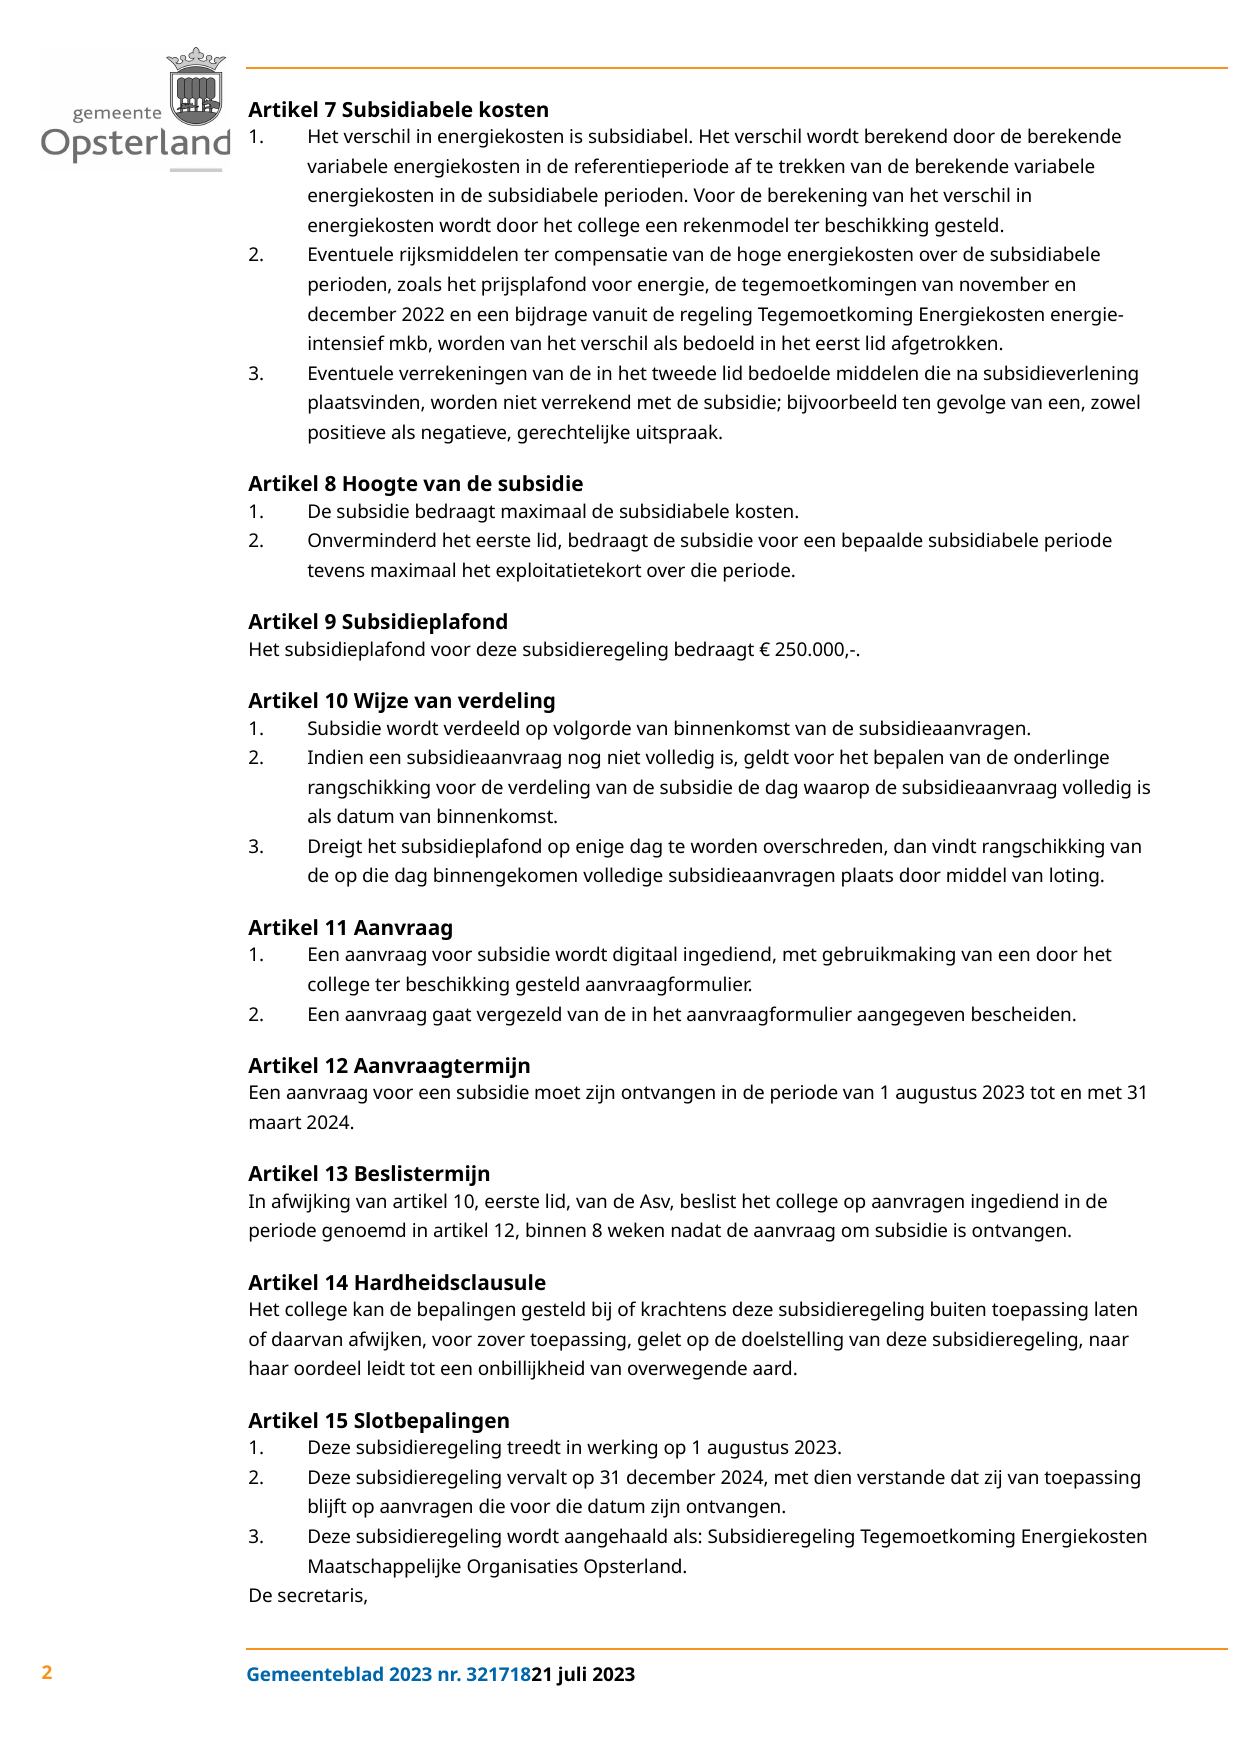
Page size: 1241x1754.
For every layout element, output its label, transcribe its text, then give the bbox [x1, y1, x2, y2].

text Artikel 13 Beslistermijn [248, 1159, 1152, 1188]
list Eventuele verrekeningen van de in het tweede lid bedoelde middelen die na subsidieverlening plaatsvinden, worden niet verrekend met de subsidie; bijvoorbeeld ten gevolge van een, zowel positieve als negatieve, gerechtelijke uitspraak. [248, 360, 1152, 445]
list Subsidie wordt verdeeld op volgorde van binnenkomst van de subsidieaanvragen. [248, 715, 1152, 741]
list Een aanvraag gaat vergezeld van de in het aanvraagformulier aangegeven bescheiden. [248, 1001, 1152, 1026]
text Het subsidieplafond voor deze subsidieregeling bedraagt € 250.000,-. [248, 636, 1152, 662]
list De subsidie bedraagt maximaal de subsidiabele kosten. [248, 498, 1152, 524]
list Deze subsidieregeling treedt in werking op 1 augustus 2023. [248, 1434, 1152, 1460]
text Artikel 8 Hoogte van de subsidie [248, 469, 1152, 498]
text In afwijking van artikel 10, eerste lid, van de Asv, beslist het college op aanvragen ingediend in de periode genoemd in artikel 12, binnen 8 weken nadat de aanvraag om subsidie is ontvangen. [248, 1188, 1152, 1243]
text Artikel 9 Subsidieplafond [248, 607, 1152, 636]
list Dreigt het subsidieplafond op enige dag te worden overschreden, dan vindt rangschikking van de op die dag binnengekomen volledige subsidieaanvragen plaats door middel van loting. [248, 833, 1152, 888]
text Artikel 11 Aanvraag [248, 913, 1152, 942]
text Artikel 15 Slotbepalingen [248, 1406, 1152, 1434]
text De secretaris, [248, 1582, 1152, 1608]
list Deze subsidieregeling wordt aangehaald als: Subsidieregeling Tegemoetkoming Energiekosten Maatschappelijke Organisaties Opsterland. [248, 1523, 1152, 1578]
list Een aanvraag voor subsidie wordt digitaal ingediend, met gebruikmaking van een door het college ter beschikking gesteld aanvraagformulier. [248, 942, 1152, 997]
list Eventuele rijksmiddelen ter compensatie van de hoge energiekosten over de subsidiabele perioden, zoals het prijsplafond voor energie, de tegemoetkomingen van november en december 2022 en een bijdrage vanuit de regeling Tegemoetkoming Energiekosten energie-intensief mkb, worden van het verschil als bedoeld in het eerst lid afgetrokken. [248, 242, 1152, 356]
picture [41, 47, 231, 172]
list Indien een subsidieaanvraag nog niet volledig is, geldt voor het bepalen van de onderlinge rangschikking voor de verdeling van de subsidie de dag waarop de subsidieaanvraag volledig is als datum van binnenkomst. [248, 744, 1152, 829]
list Het verschil in energiekosten is subsidiabel. Het verschil wordt berekend door de berekende variabele energiekosten in de referentieperiode af te trekken van de berekende variabele energiekosten in de subsidiabele perioden. Voor de berekening van het verschil in energiekosten wordt door het college een rekenmodel ter beschikking gesteld. [248, 123, 1152, 238]
text Het college kan de bepalingen gesteld bij of krachtens deze subsidieregeling buiten toepassing laten of daarvan afwijken, voor zover toepassing, gelet op de doelstelling van deze subsidieregeling, naar haar oordeel leidt tot een onbillijkheid van overwegende aard. [248, 1296, 1152, 1381]
text Artikel 7 Subsidiabele kosten [248, 95, 1152, 123]
text Een aanvraag voor een subsidie moet zijn ontvangen in de periode van 1 augustus 2023 tot en met 31 maart 2024. [248, 1079, 1152, 1135]
list Deze subsidieregeling vervalt op 31 december 2024, met dien verstande dat zij van toepassing blijft op aanvragen die voor die datum zijn ontvangen. [248, 1464, 1152, 1519]
text Artikel 14 Hardheidsclausule [248, 1268, 1152, 1296]
text Artikel 10 Wijze van verdeling [248, 686, 1152, 715]
text Artikel 12 Aanvraagtermijn [248, 1051, 1152, 1079]
list Onverminderd het eerste lid, bedraagt de subsidie voor een bepaalde subsidiabele periode tevens maximaal het exploitatietekort over die periode. [248, 527, 1152, 583]
